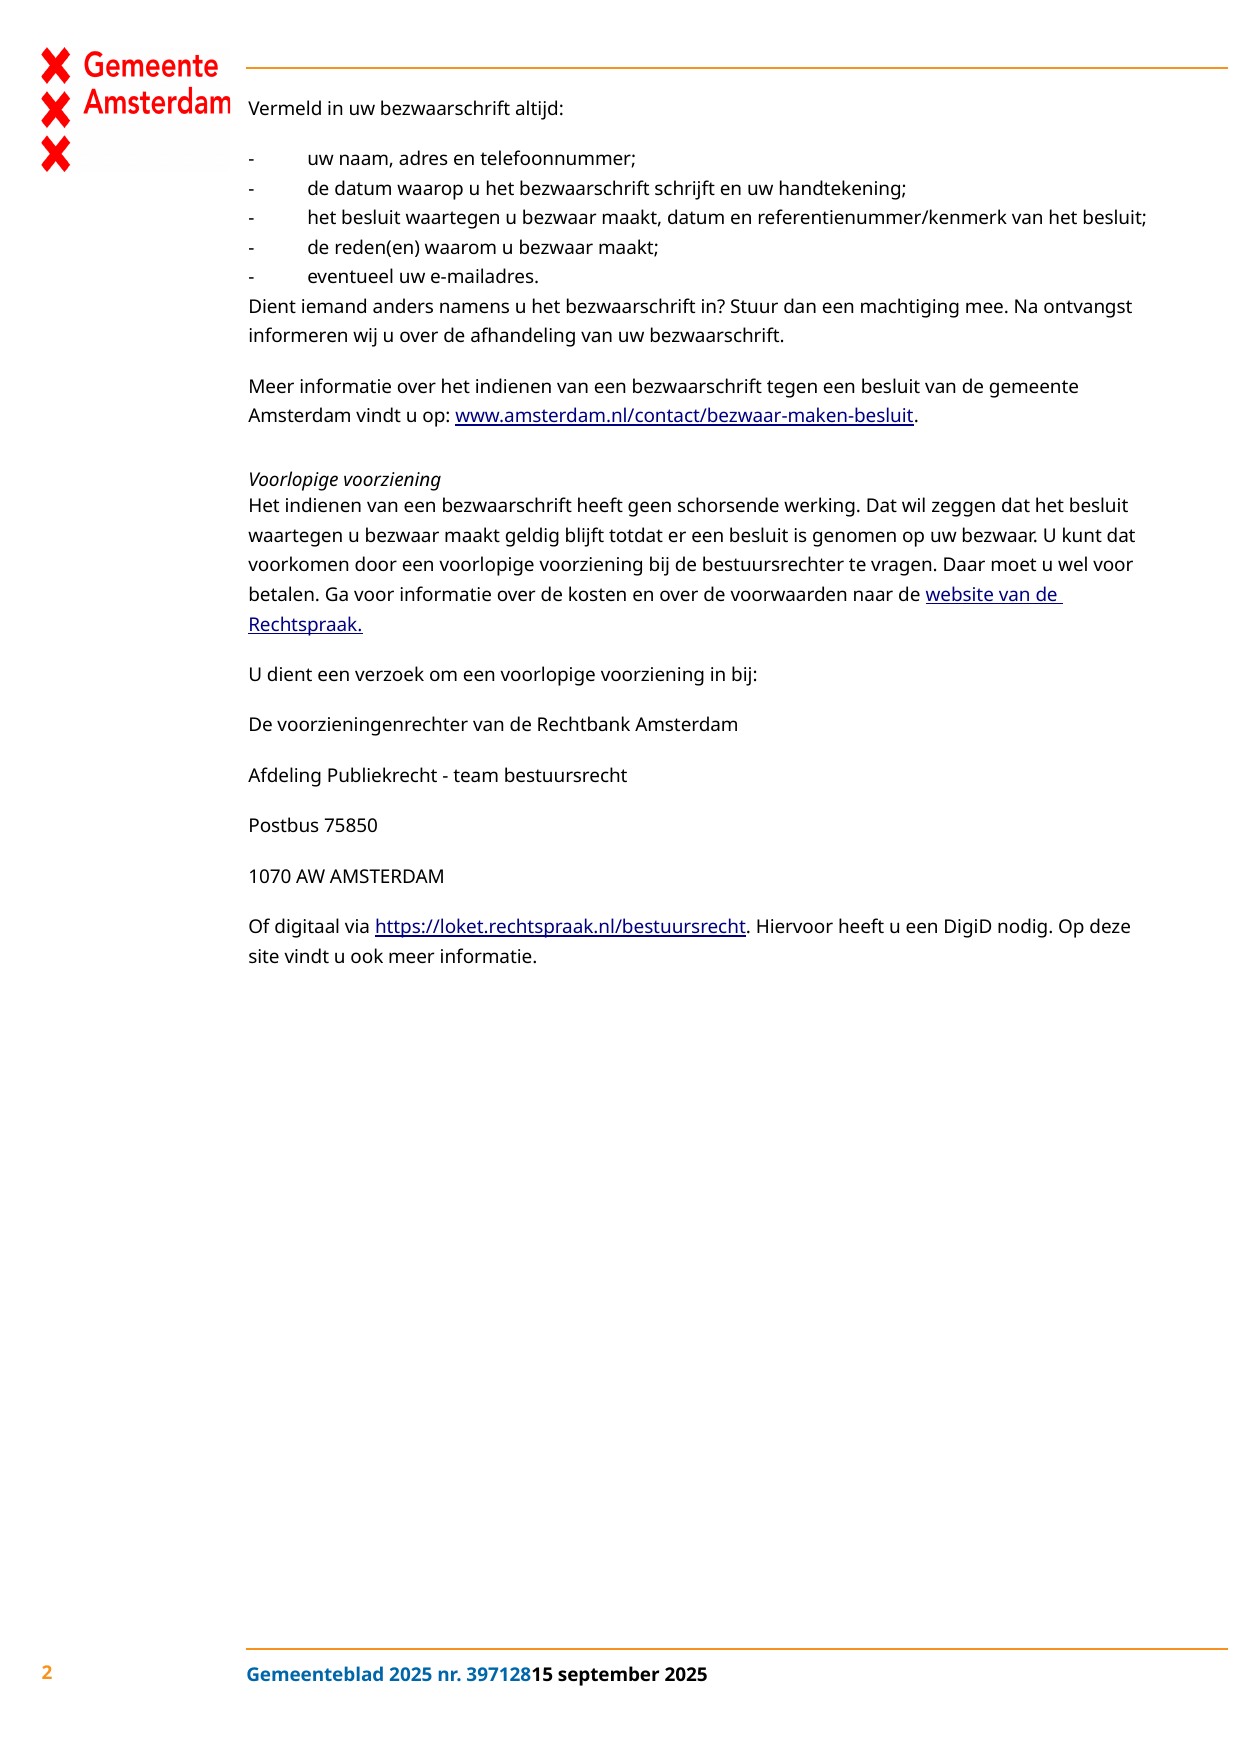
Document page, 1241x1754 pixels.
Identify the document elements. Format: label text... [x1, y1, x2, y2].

text Postbus 75850 [248, 812, 1152, 838]
text U dient een verzoek om een voorlopige voorziening in bij: [248, 661, 1152, 687]
text 1070 AW AMSTERDAM [248, 863, 1152, 888]
text Meer informatie over het indienen van een bezwaarschrift tegen een besluit van de gemeente Amsterdam vindt u op: www.amsterdam.nl/contact/bezwaar-maken-besluit. [248, 373, 1152, 428]
text De voorzieningenrechter van de Rechtbank Amsterdam [248, 712, 1152, 737]
list het besluit waartegen u bezwaar maakt, datum en referentienummer/kenmerk van het besluit; [248, 204, 1152, 230]
picture [41, 47, 231, 172]
text Vermeld in uw bezwaarschrift altijd: [248, 95, 1152, 121]
text Dient iemand anders namens u het bezwaarschrift in? Stuur dan een machtiging mee. Na ontvangst informeren wij u over de afhandeling van uw bezwaarschrift. [248, 293, 1152, 348]
text Voorlopige voorziening [248, 467, 1152, 492]
list uw naam, adres en telefoonnummer; [248, 145, 1152, 171]
text Afdeling Publiekrecht - team bestuursrecht [248, 762, 1152, 788]
text Het indienen van een bezwaarschrift heeft geen schorsende werking. Dat wil zeggen dat het besluit waartegen u bezwaar maakt geldig blijft totdat er een besluit is genomen op uw bezwaar. U kunt dat voorkomen door een voorlopige voorziening bij de bestuursrechter te vragen. Daar moet u wel voor betalen. Ga voor informatie over de kosten en over de voorwaarden naar de website van de Rechtspraak. [248, 492, 1152, 636]
list eventueel uw e-mailadres. [248, 263, 1152, 289]
text Of digitaal via https://loket.rechtspraak.nl/bestuursrecht. Hiervoor heeft u een DigiD nodig. Op deze site vindt u ook meer informatie. [248, 913, 1152, 968]
list de datum waarop u het bezwaarschrift schrijft en uw handtekening; [248, 175, 1152, 201]
list de reden(en) waarom u bezwaar maakt; [248, 234, 1152, 260]
